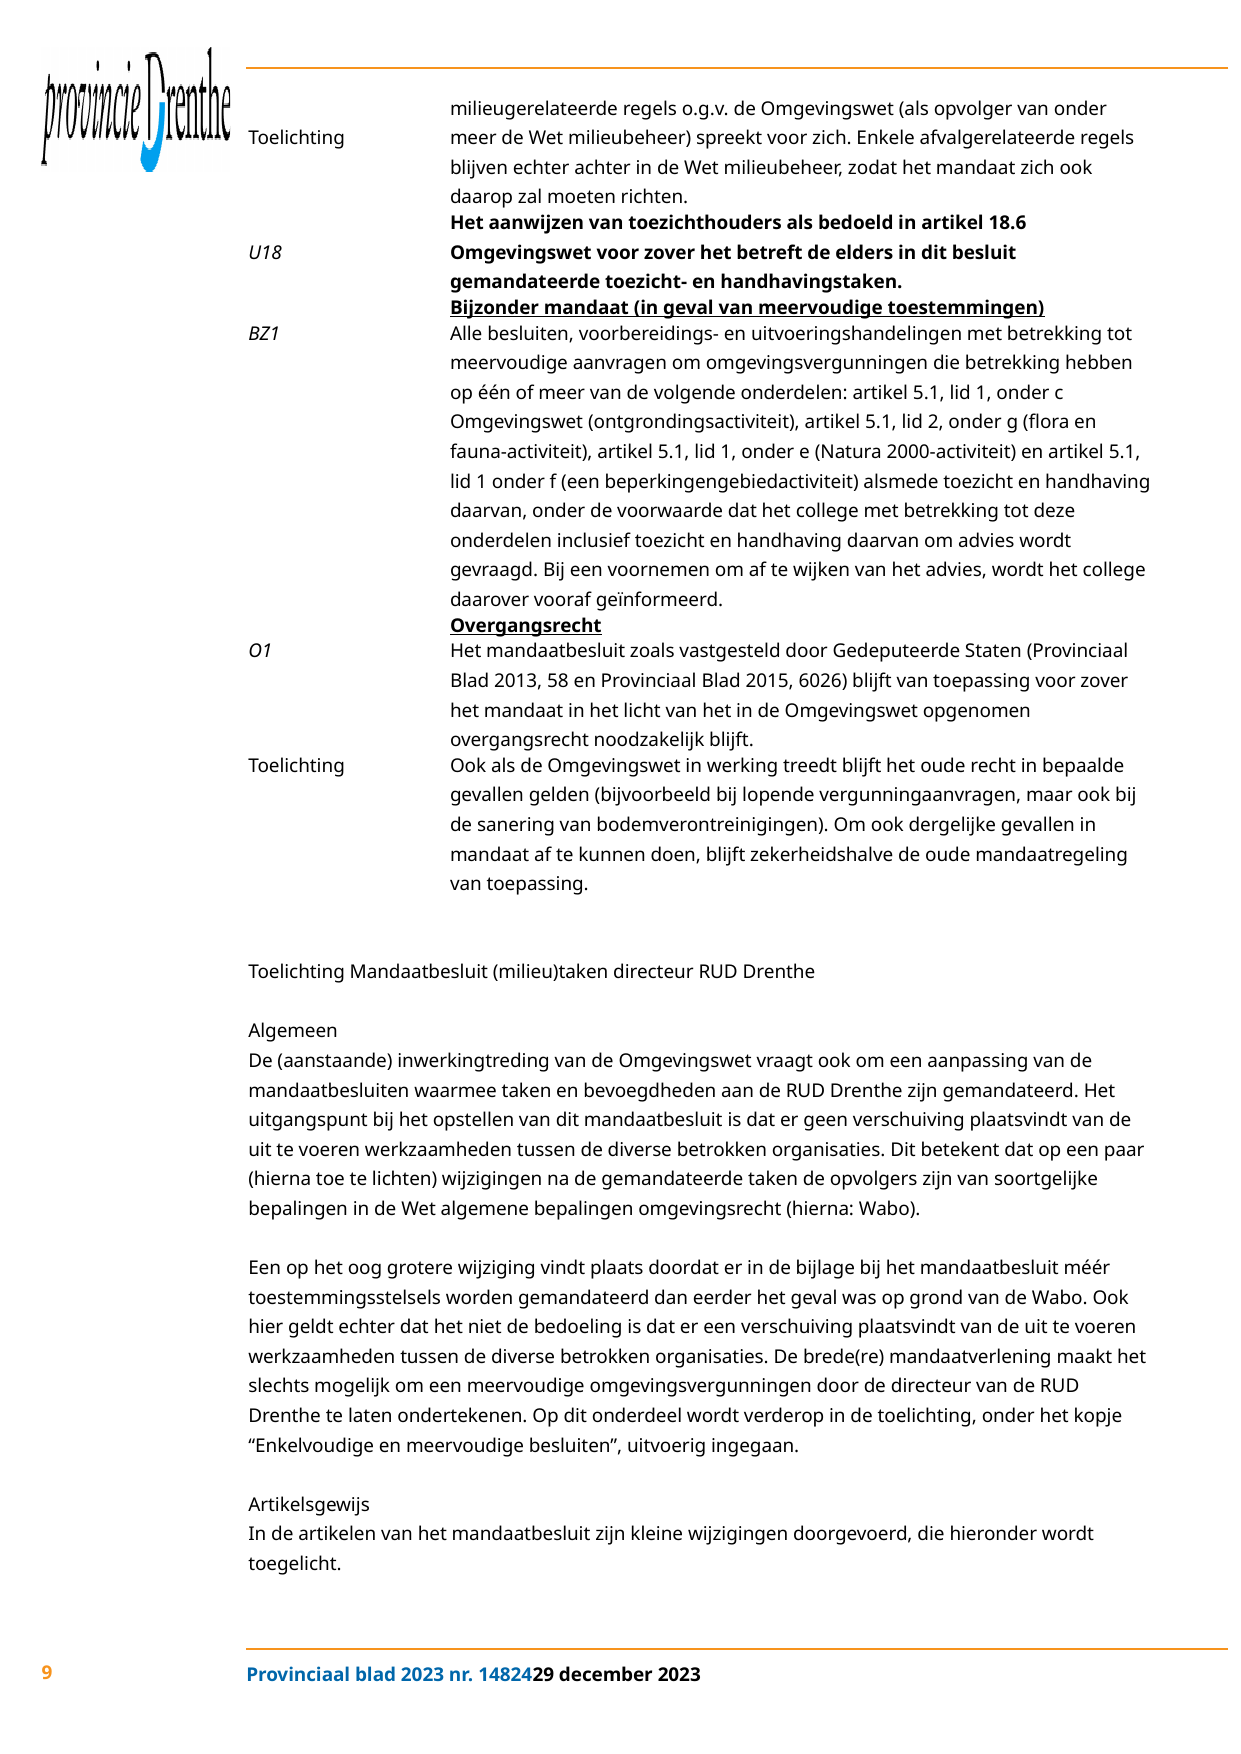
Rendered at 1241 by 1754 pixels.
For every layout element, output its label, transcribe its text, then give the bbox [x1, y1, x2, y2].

table_cell BZ1 [248, 320, 450, 612]
table_cell Toelichting [248, 95, 450, 209]
text De (aanstaande) inwerkingtreding van de Omgevingswet vraagt ook om een aanpassing van de mandaatbesluiten waarmee taken en bevoegdheden aan de RUD Drenthe zijn gemandateerd. Het uitgangspunt bij het opstellen van dit mandaatbesluit is dat er geen verschuiving plaatsvindt van de uit te voeren werkzaamheden tussen de diverse betrokken organisaties. Dit betekent dat op een paar (hierna toe te lichten) wijzigingen na de gemandateerde taken de opvolgers zijn van soortgelijke bepalingen in de Wet algemene bepalingen omgevingsrecht (hierna: Wabo). [248, 1047, 1152, 1221]
table_cell milieugerelateerde regels o.g.v. de Omgevingswet (als opvolger van onder meer de Wet milieubeheer) spreekt voor zich. Enkele afvalgerelateerde regels blijven echter achter in de Wet milieubeheer, zodat het mandaat zich ook daarop zal moeten richten. [450, 95, 1152, 209]
text Toelichting Mandaatbesluit (milieu)taken directeur RUD Drenthe [248, 958, 1152, 984]
text Algemeen [248, 1018, 1152, 1043]
table_cell U18 [248, 209, 450, 294]
table_cell [248, 294, 450, 320]
table_cell Toelichting [248, 752, 450, 896]
table_cell Overgangsrecht [450, 612, 1152, 638]
text In de artikelen van het mandaatbesluit zijn kleine wijzigingen doorgevoerd, die hieronder wordt toegelicht. [248, 1521, 1152, 1576]
table_cell [248, 612, 450, 638]
text Artikelsgewijs [248, 1491, 1152, 1517]
picture [41, 47, 231, 172]
table_cell Het mandaatbesluit zoals vastgesteld door Gedeputeerde Staten (Provinciaal Blad 2013, 58 en Provinciaal Blad 2015, 6026) blijft van toepassing voor zover het mandaat in het licht van het in de Omgevingswet opgenomen overgangsrecht noodzakelijk blijft. [450, 638, 1152, 752]
text Een op het oog grotere wijziging vindt plaats doordat er in de bijlage bij het mandaatbesluit méér toestemmingsstelsels worden gemandateerd dan eerder het geval was op grond van de Wabo. Ook hier geldt echter dat het niet de bedoeling is dat er een verschuiving plaatsvindt van de uit te voeren werkzaamheden tussen de diverse betrokken organisaties. De brede(re) mandaatverlening maakt het slechts mogelijk om een meervoudige omgevingsvergunningen door de directeur van de RUD Drenthe te laten ondertekenen. Op dit onderdeel wordt verderop in de toelichting, onder het kopje “Enkelvoudige en meervoudige besluiten”, uitvoerig ingegaan. [248, 1254, 1152, 1458]
table_cell Alle besluiten, voorbereidings- en uitvoeringshandelingen met betrekking tot meervoudige aanvragen om omgevingsvergunningen die betrekking hebben op één of meer van de volgende onderdelen: artikel 5.1, lid 1, onder c Omgevingswet (ontgrondingsactiviteit), artikel 5.1, lid 2, onder g (flora en fauna-activiteit), artikel 5.1, lid 1, onder e (Natura 2000-activiteit) en artikel 5.1, lid 1 onder f (een beperkingengebiedactiviteit) alsmede toezicht en handhaving daarvan, onder de voorwaarde dat het college met betrekking tot deze onderdelen inclusief toezicht en handhaving daarvan om advies wordt gevraagd. Bij een voornemen om af te wijken van het advies, wordt het college daarover vooraf geïnformeerd. [450, 320, 1152, 612]
table_cell O1 [248, 638, 450, 752]
table_cell Bijzonder mandaat (in geval van meervoudige toestemmingen) [450, 294, 1152, 320]
table_cell Ook als de Omgevingswet in werking treedt blijft het oude recht in bepaalde gevallen gelden (bijvoorbeeld bij lopende vergunningaanvragen, maar ook bij de sanering van bodemverontreinigingen). Om ook dergelijke gevallen in mandaat af te kunnen doen, blijft zekerheidshalve de oude mandaatregeling van toepassing. [450, 752, 1152, 896]
table_cell Het aanwijzen van toezichthouders als bedoeld in artikel 18.6 Omgevingswet voor zover het betreft de elders in dit besluit gemandateerde toezicht- en handhavingstaken. [450, 209, 1152, 294]
